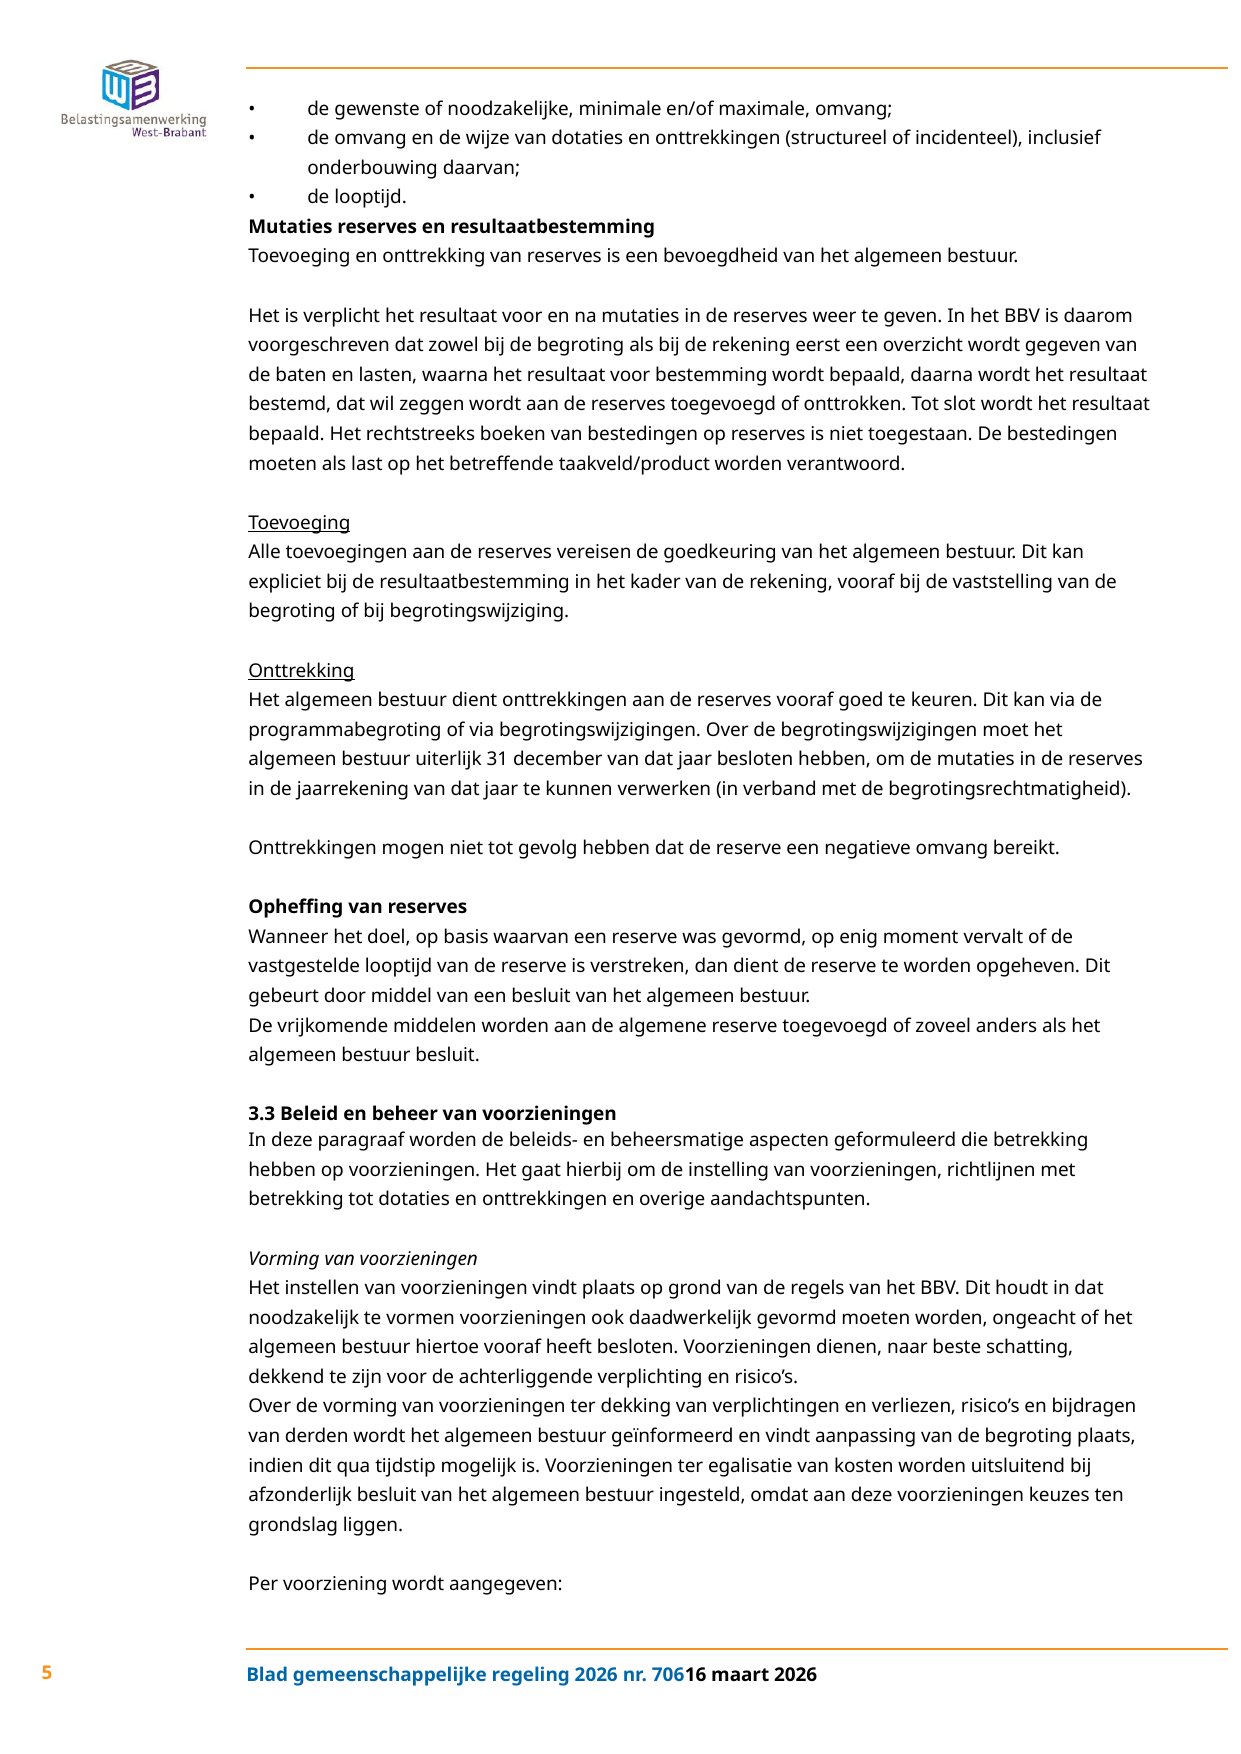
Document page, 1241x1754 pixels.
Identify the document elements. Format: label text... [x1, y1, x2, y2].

text Opheffing van reserves [248, 893, 1152, 919]
text De vrijkomende middelen worden aan de algemene reserve toegevoegd of zoveel anders als het algemeen bestuur besluit. [248, 1012, 1152, 1067]
text Onttrekking [248, 657, 1152, 683]
text Onttrekkingen mogen niet tot gevolg hebben dat de reserve een negatieve omvang bereikt. [248, 834, 1152, 860]
list de omvang en de wijze van dotaties en onttrekkingen (structureel of incidenteel), inclusief onderbouwing daarvan; [248, 124, 1152, 180]
text Per voorziening wordt aangegeven: [248, 1570, 1152, 1596]
text In deze paragraaf worden de beleids- en beheersmatige aspecten geformuleerd die betrekking hebben op voorzieningen. Het gaat hierbij om de instelling van voorzieningen, richtlijnen met betrekking tot dotaties en onttrekkingen en overige aandachtspunten. [248, 1126, 1152, 1211]
text Over de vorming van voorzieningen ter dekking van verplichtingen en verliezen, risico’s en bijdragen van derden wordt het algemeen bestuur geïnformeerd en vindt aanpassing van de begroting plaats, indien dit qua tijdstip mogelijk is. Voorzieningen ter egalisatie van kosten worden uitsluitend bij afzonderlijk besluit van het algemeen bestuur ingesteld, omdat aan deze voorzieningen keuzes ten grondslag liggen. [248, 1393, 1152, 1537]
text Mutaties reserves en resultaatbestemming [248, 213, 1152, 239]
picture [41, 47, 231, 172]
text Toevoeging [248, 509, 1152, 535]
list de gewenste of noodzakelijke, minimale en/of maximale, omvang; [248, 95, 1152, 121]
text Het algemeen bestuur dient onttrekkingen aan de reserves vooraf goed te keuren. Dit kan via de programmabegroting of via begrotingswijzigingen. Over de begrotingswijzigingen moet het algemeen bestuur uiterlijk 31 december van dat jaar besloten hebben, om de mutaties in de reserves in de jaarrekening van dat jaar te kunnen verwerken (in verband met de begrotingsrechtmatigheid). [248, 686, 1152, 801]
list de looptijd. [248, 183, 1152, 209]
text Alle toevoegingen aan de reserves vereisen de goedkeuring van het algemeen bestuur. Dit kan expliciet bij de resultaatbestemming in het kader van de rekening, vooraf bij de vaststelling van de begroting of bij begrotingswijziging. [248, 538, 1152, 623]
text Het is verplicht het resultaat voor en na mutaties in de reserves weer te geven. In het BBV is daarom voorgeschreven dat zowel bij de begroting als bij de rekening eerst een overzicht wordt gegeven van de baten en lasten, waarna het resultaat voor bestemming wordt bepaald, daarna wordt het resultaat bestemd, dat wil zeggen wordt aan de reserves toegevoegd of onttrokken. Tot slot wordt het resultaat bepaald. Het rechtstreeks boeken van bestedingen op reserves is niet toegestaan. De bestedingen moeten als last op het betreffende taakveld/product worden verantwoord. [248, 302, 1152, 476]
text Vorming van voorzieningen [248, 1245, 1152, 1270]
text Wanneer het doel, op basis waarvan een reserve was gevormd, op enig moment vervalt of de vastgestelde looptijd van de reserve is verstreken, dan dient de reserve te worden opgeheven. Dit gebeurt door middel van een besluit van het algemeen bestuur. [248, 923, 1152, 1008]
text Het instellen van voorzieningen vindt plaats op grond van de regels van het BBV. Dit houdt in dat noodzakelijk te vormen voorzieningen ook daadwerkelijk gevormd moeten worden, ongeacht of het algemeen bestuur hiertoe vooraf heeft besloten. Voorzieningen dienen, naar beste schatting, dekkend te zijn voor de achterliggende verplichting en risico’s. [248, 1274, 1152, 1389]
text Toevoeging en onttrekking van reserves is een bevoegdheid van het algemeen bestuur. [248, 243, 1152, 268]
text 3.3 Beleid en beheer van voorzieningen [248, 1101, 1152, 1126]
